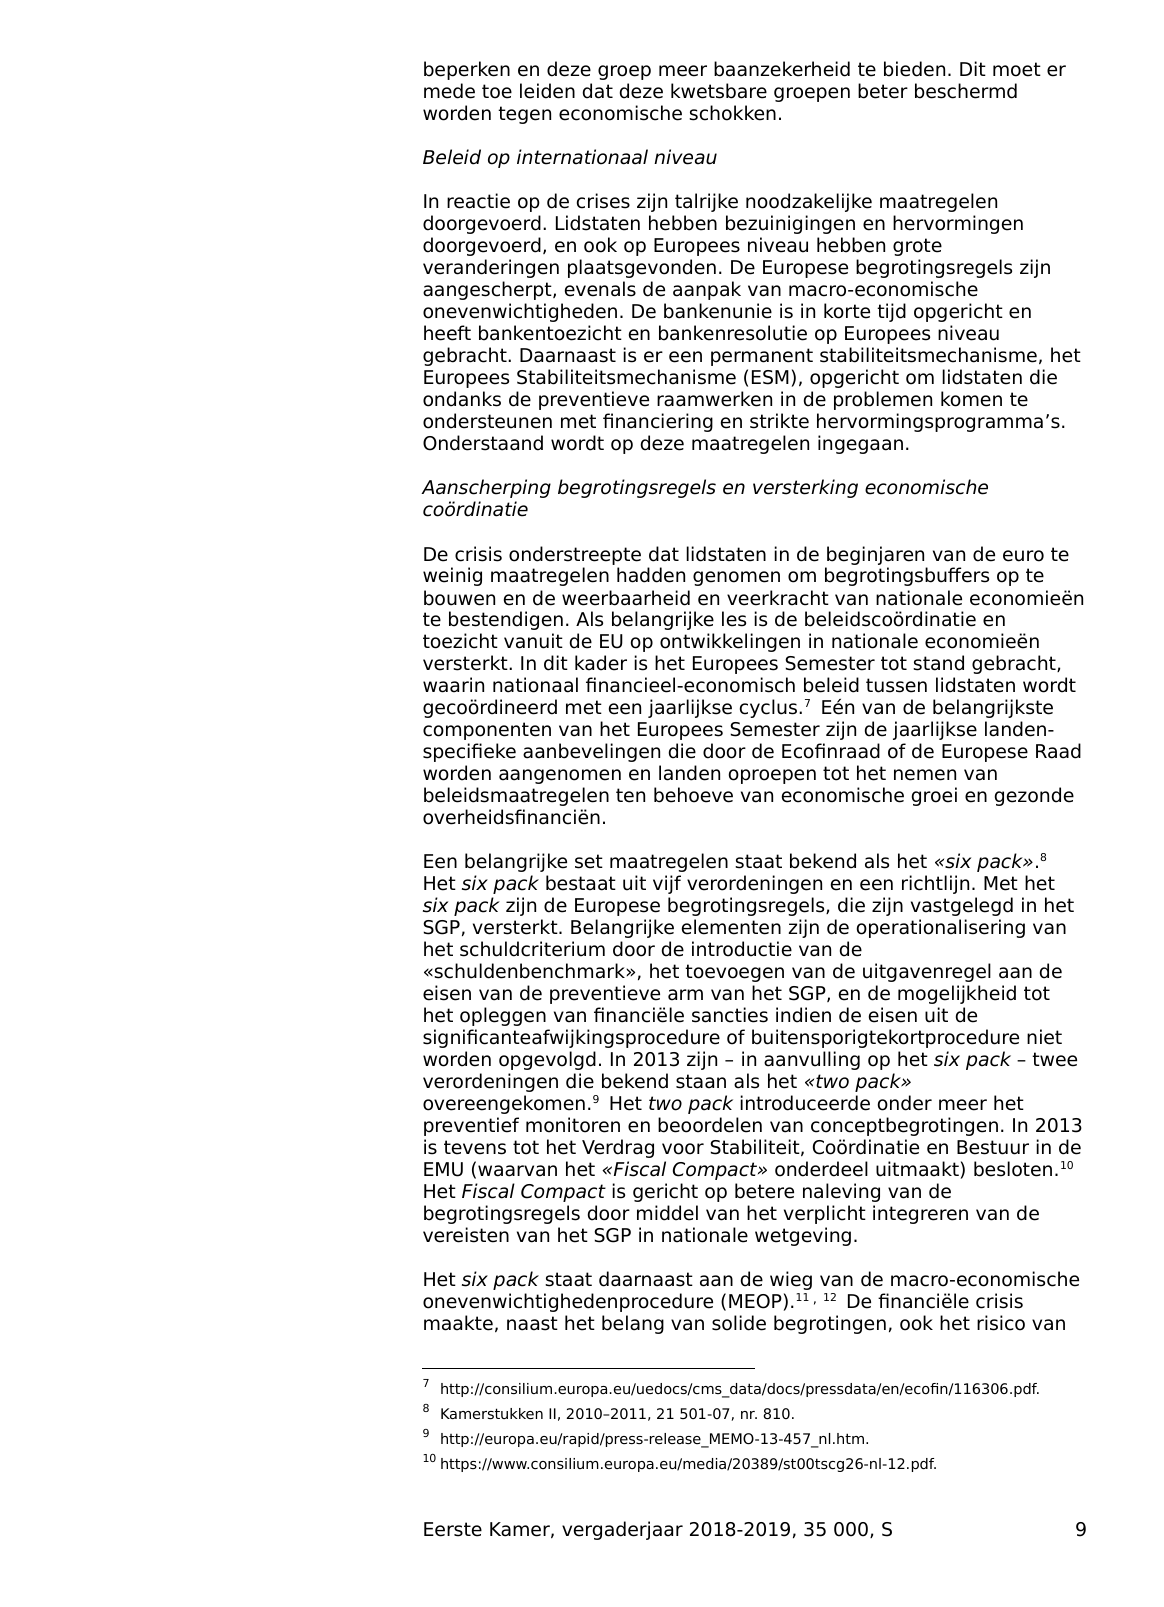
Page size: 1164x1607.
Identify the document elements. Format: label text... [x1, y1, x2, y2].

text Een belangrijke set maatregelen staat bekend als het «six pack». Het six pack bestaat uit vijf verordeningen en een richtlijn. Met het six pack zijn de Europese begrotingsregels, die zijn vastgelegd in het SGP, versterkt. Belangrijke elementen zijn de operationalisering van het schuldcriterium door de introductie van de «schuldenbenchmark», het toevoegen van de uitgavenregel aan de eisen van de preventieve arm van het SGP, en de mogelijkheid tot het opleggen van financiële sancties indien de eisen uit de significanteafwijkingsprocedure of buitensporigtekortprocedure niet worden opgevolgd. In 2013 zijn – in aanvulling op het six pack – twee verordeningen die bekend staan als het «two pack» overeengekomen. Het two pack introduceerde onder meer het preventief monitoren en beoordelen van conceptbegrotingen. In 2013 is tevens tot het Verdrag voor Stabiliteit, Coördinatie en Bestuur in de EMU (waarvan het «Fiscal Compact» onderdeel uitmaakt) besloten. Het Fiscal Compact is gericht op betere naleving van de begrotingsregels door middel van het verplicht integreren van de vereisten van het SGP in nationale wetgeving. [422, 851, 1087, 1247]
subtitle Beleid op internationaal niveau [422, 147, 1087, 169]
text beperken en deze groep meer baanzekerheid te bieden. Dit moet er mede toe leiden dat deze kwetsbare groepen beter beschermd worden tegen economische schokken. [422, 59, 1087, 125]
text http://consilium.europa.eu/uedocs/cms_data/docs/pressdata/en/ecofin/116306.pdf. [422, 1377, 1087, 1399]
text Het six pack staat daarnaast aan de wieg van de macro-economische onevenwichtighedenprocedure (MEOP)., De financiële crisis maakte, naast het belang van solide begrotingen, ook het risico van [422, 1269, 1087, 1335]
subtitle Aanscherping begrotingsregels en versterking economische coördinatie [422, 477, 1087, 521]
text In reactie op de crises zijn talrijke noodzakelijke maatregelen doorgevoerd. Lidstaten hebben bezuinigingen en hervormingen doorgevoerd, en ook op Europees niveau hebben grote veranderingen plaatsgevonden. De Europese begrotingsregels zijn aangescherpt, evenals de aanpak van macro-economische onevenwichtigheden. De bankenunie is in korte tijd opgericht en heeft bankentoezicht en bankenresolutie op Europees niveau gebracht. Daarnaast is er een permanent stabiliteitsmechanisme, het Europees Stabiliteitsmechanisme (ESM), opgericht om lidstaten die ondanks de preventieve raamwerken in de problemen komen te ondersteunen met financiering en strikte hervormingsprogramma’s. Onderstaand wordt op deze maatregelen ingegaan. [422, 191, 1087, 455]
text De crisis onderstreepte dat lidstaten in de beginjaren van de euro te weinig maatregelen hadden genomen om begrotingsbuffers op te bouwen en de weerbaarheid en veerkracht van nationale economieën te bestendigen. Als belangrijke les is de beleidscoördinatie en toezicht vanuit de EU op ontwikkelingen in nationale economieën versterkt. In dit kader is het Europees Semester tot stand gebracht, waarin nationaal financieel-economisch beleid tussen lidstaten wordt gecoördineerd met een jaarlijkse cyclus. Eén van de belangrijkste componenten van het Europees Semester zijn de jaarlijkse landen-specifieke aanbevelingen die door de Ecofinraad of de Europese Raad worden aangenomen en landen oproepen tot het nemen van beleidsmaatregelen ten behoeve van economische groei en gezonde overheidsfinanciën. [422, 543, 1087, 829]
text Kamerstukken II, 2010–2011, 21 501-07, nr. 810. [422, 1402, 1087, 1424]
text http://europa.eu/rapid/press-release_MEMO-13-457_nl.htm. [422, 1427, 1087, 1449]
text https://www.consilium.europa.eu/media/20389/st00tscg26-nl-12.pdf. [422, 1452, 1087, 1474]
